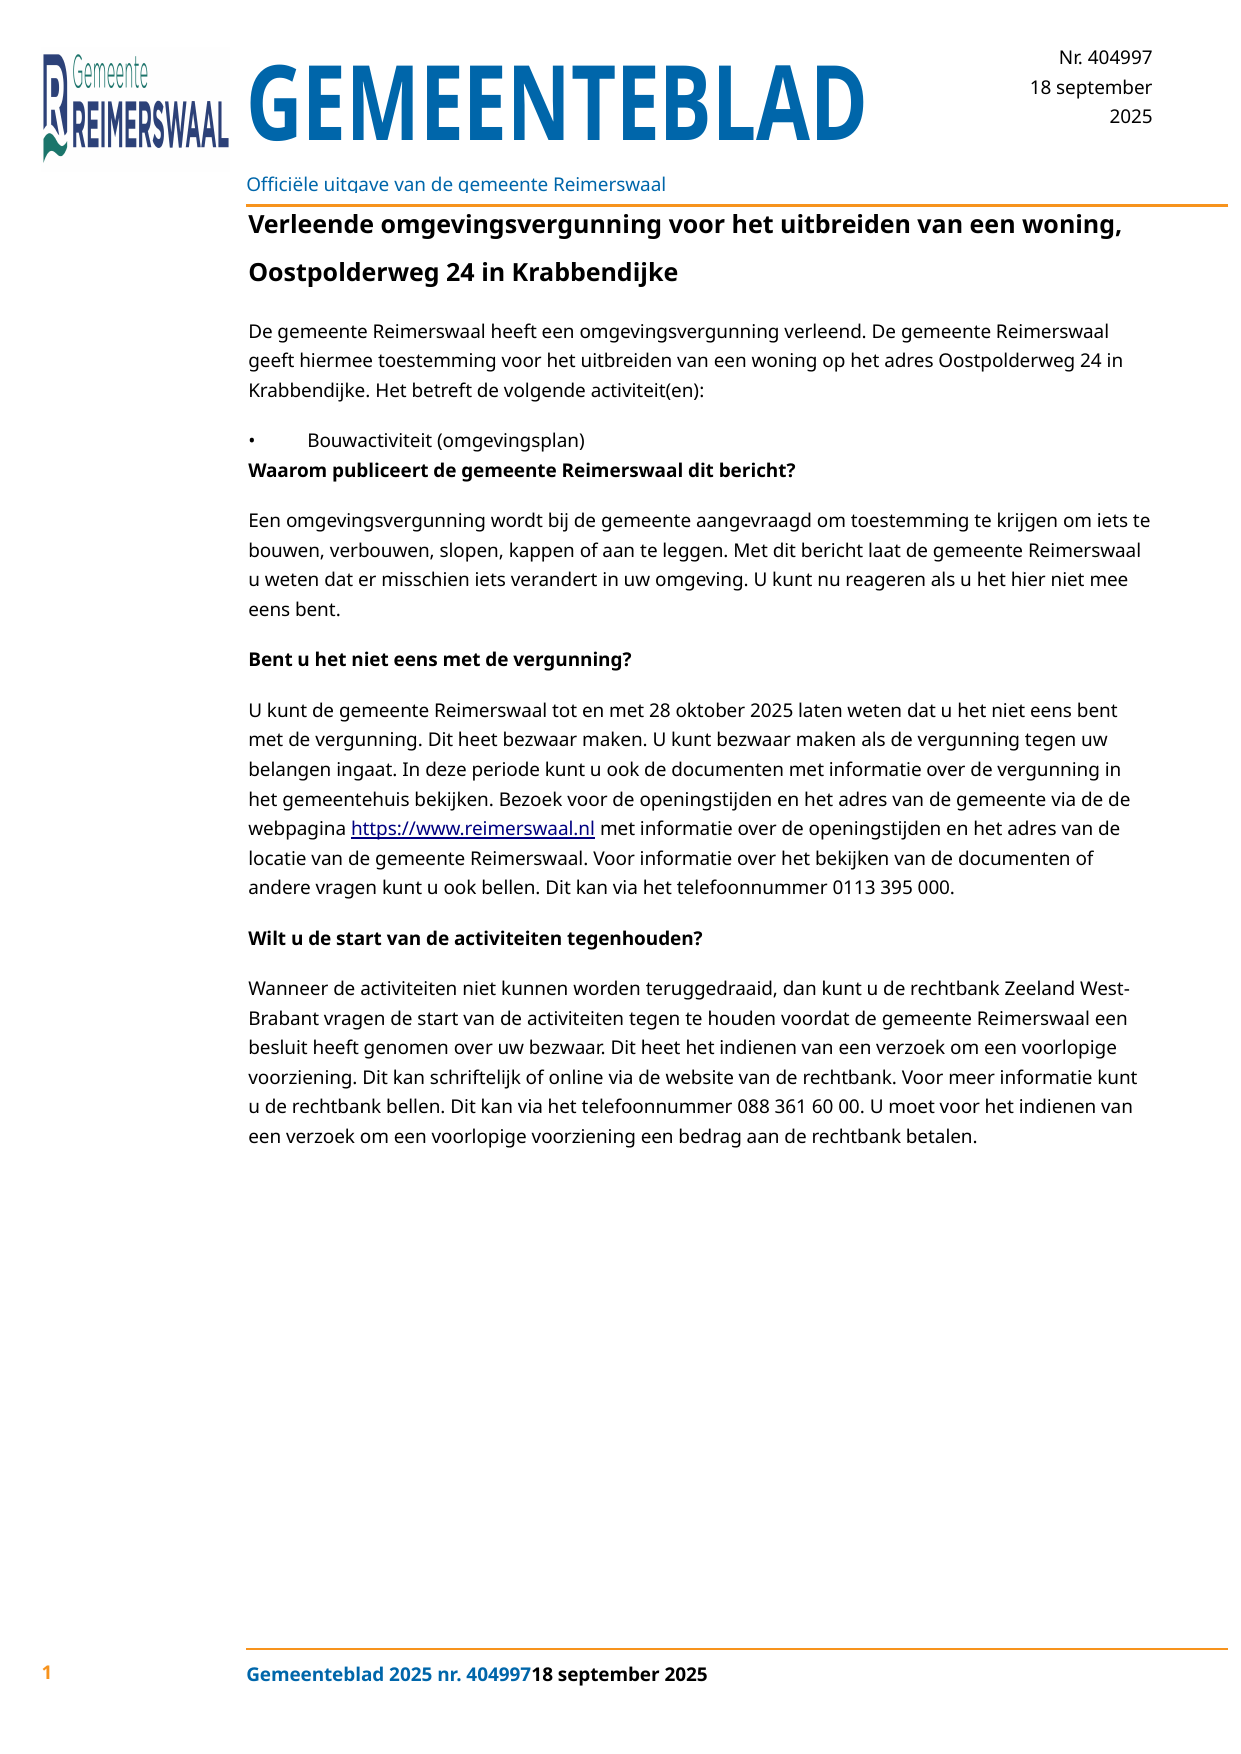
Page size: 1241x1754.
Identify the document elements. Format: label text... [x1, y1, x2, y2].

text Verleende omgevingsvergunning voor het uitbreiden van een woning, Oostpolderweg 24 in Krabbendijke [248, 207, 1152, 288]
text Bent u het niet eens met de vergunning? [248, 647, 1152, 672]
list Bouwactiviteit (omgevingsplan) [248, 427, 1152, 453]
text Wilt u de start van de activiteiten tegenhouden? [248, 925, 1152, 951]
text Een omgevingsvergunning wordt bij de gemeente aangevraagd om toestemming te krijgen om iets te bouwen, verbouwen, slopen, kappen of aan te leggen. Met dit bericht laat de gemeente Reimerswaal u weten dat er misschien iets verandert in uw omgeving. U kunt nu reageren als u het hier niet mee eens bent. [248, 507, 1152, 622]
picture [41, 47, 231, 172]
text U kunt de gemeente Reimerswaal tot en met 28 oktober 2025 laten weten dat u het niet eens bent met de vergunning. Dit heet bezwaar maken. U kunt bezwaar maken als de vergunning tegen uw belangen ingaat. In deze periode kunt u ook de documenten met informatie over de vergunning in het gemeentehuis bekijken. Bezoek voor de openingstijden en het adres van de gemeente via de de webpagina https://www.reimerswaal.nl met informatie over de openingstijden en het adres van de locatie van de gemeente Reimerswaal. Voor informatie over het bekijken van de documenten of andere vragen kunt u ook bellen. Dit kan via het telefoonnummer 0113 395 000. [248, 697, 1152, 900]
text De gemeente Reimerswaal heeft een omgevingsvergunning verleend. De gemeente Reimerswaal geeft hiermee toestemming voor het uitbreiden van een woning op het adres Oostpolderweg 24 in Krabbendijke. Het betreft de volgende activiteit(en): [248, 318, 1152, 403]
text Wanneer de activiteiten niet kunnen worden teruggedraaid, dan kunt u de rechtbank Zeeland West-Brabant vragen de start van de activiteiten tegen te houden voordat de gemeente Reimerswaal een besluit heeft genomen over uw bezwaar. Dit heet het indienen van een verzoek om een voorlopige voorziening. Dit kan schriftelijk of online via de website van de rechtbank. Voor meer informatie kunt u de rechtbank bellen. Dit kan via het telefoonnummer 088 361 60 00. U moet voor het indienen van een verzoek om een voorlopige voorziening een bedrag aan de rechtbank betalen. [248, 975, 1152, 1149]
text Waarom publiceert de gemeente Reimerswaal dit bericht? [248, 457, 1152, 483]
